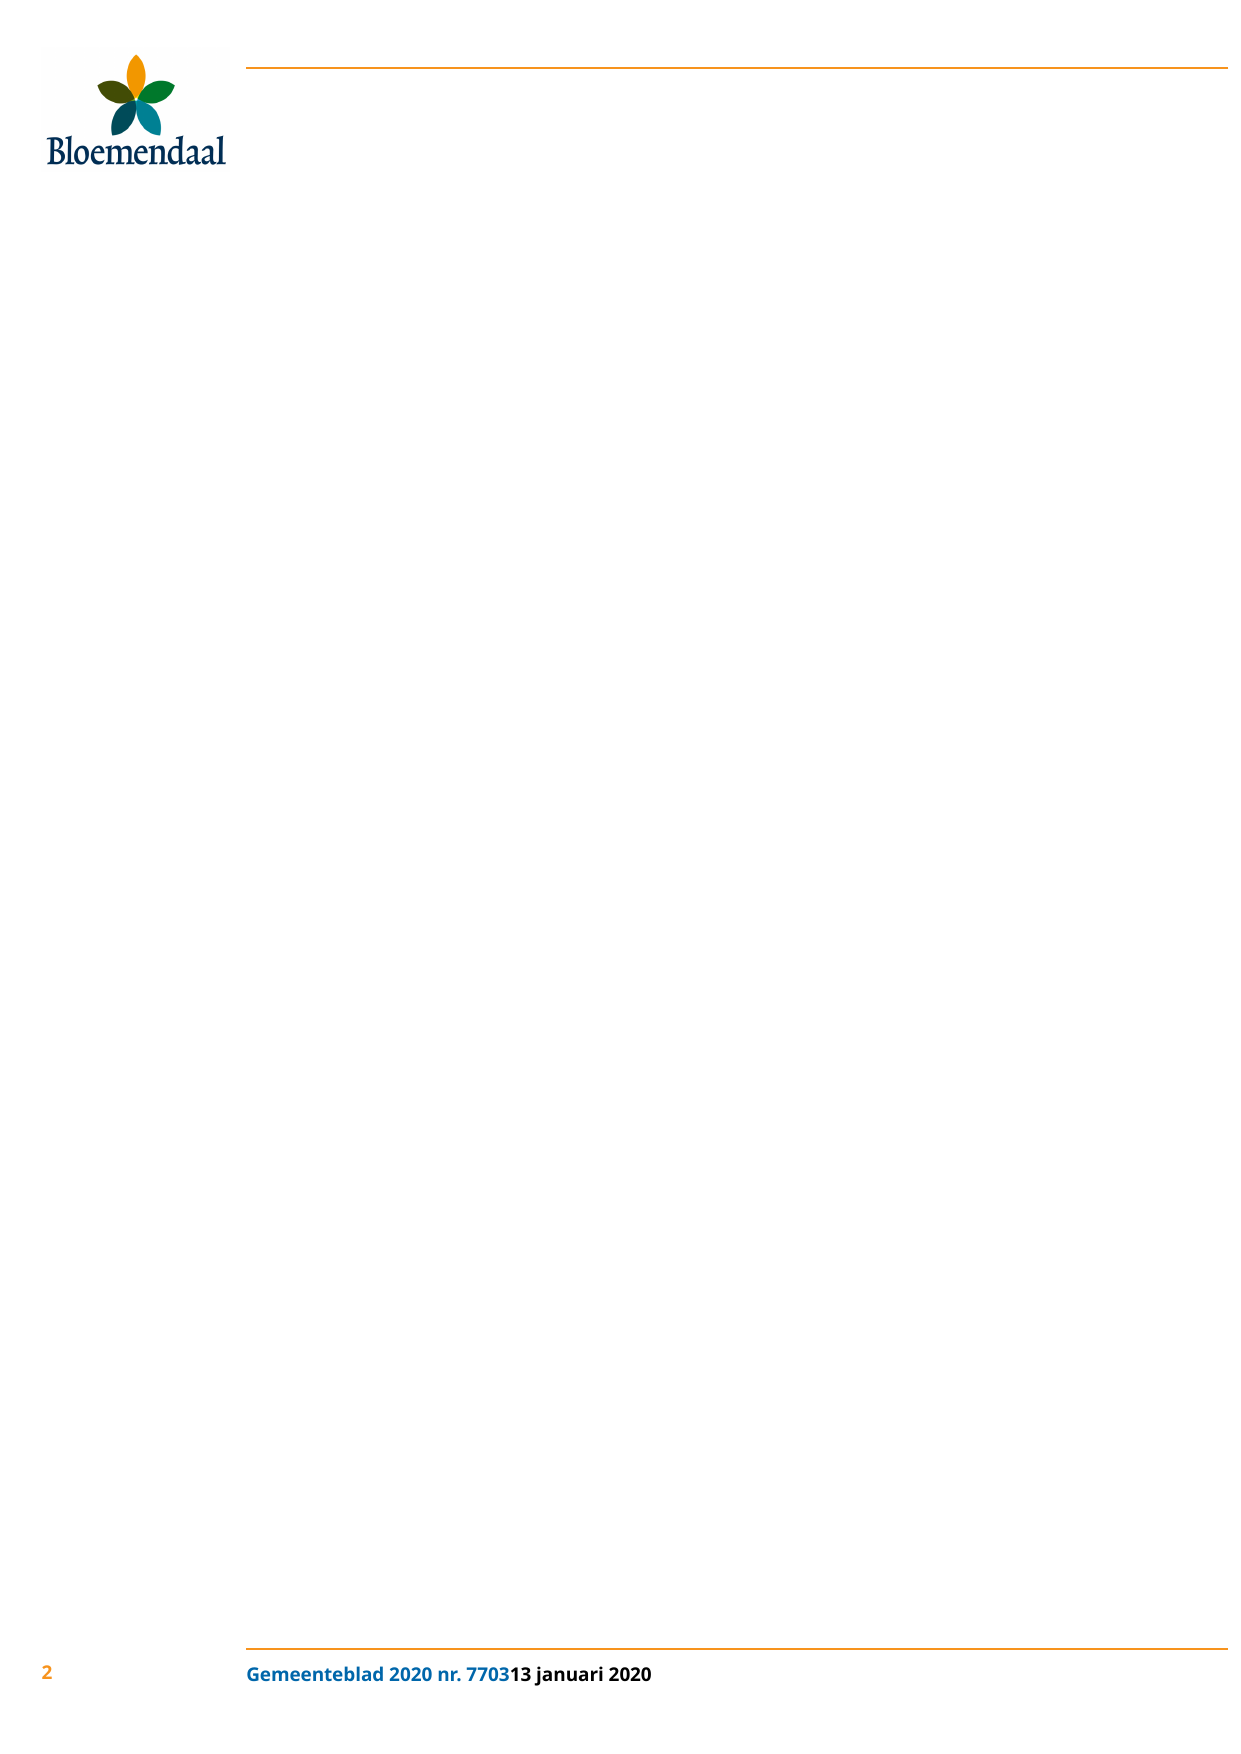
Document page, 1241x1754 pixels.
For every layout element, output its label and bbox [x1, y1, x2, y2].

picture [41, 47, 231, 172]
